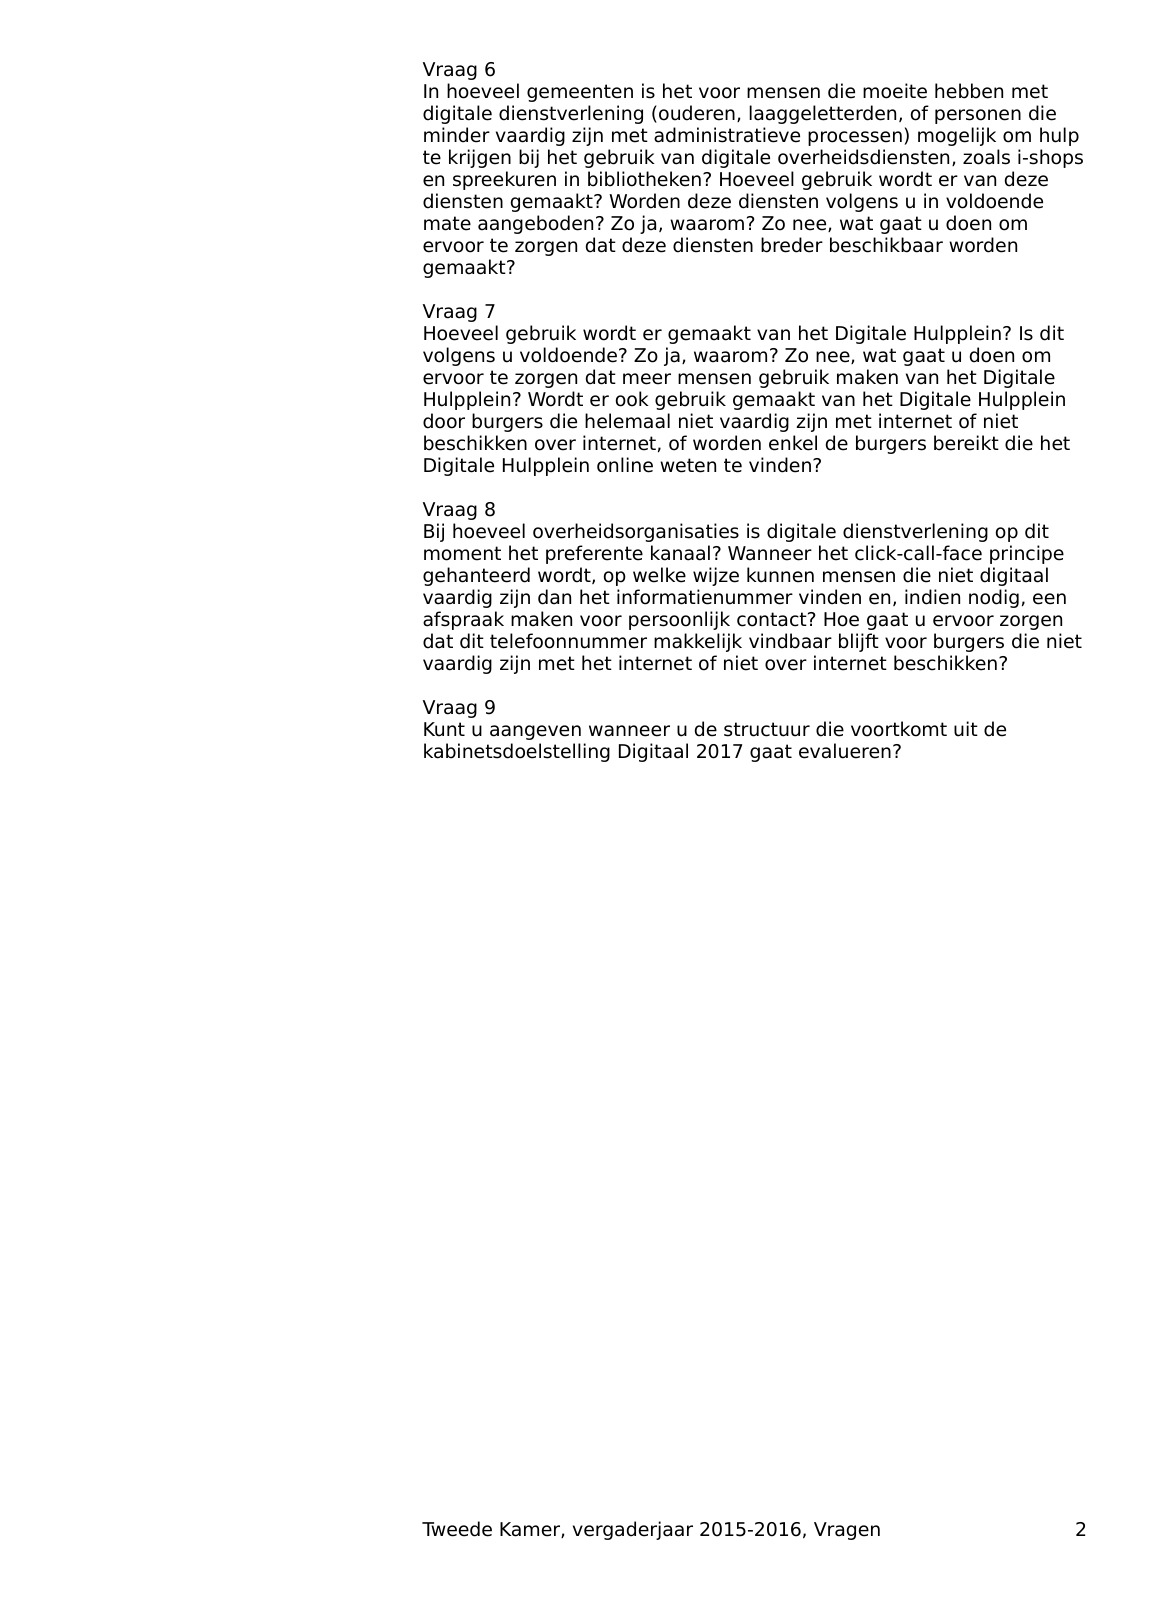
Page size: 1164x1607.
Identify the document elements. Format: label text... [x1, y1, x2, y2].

text Vraag 7 [422, 301, 1087, 323]
text Vraag 6 [422, 59, 1087, 81]
text Vraag 9 [422, 697, 1087, 719]
text In hoeveel gemeenten is het voor mensen die moeite hebben met digitale dienstverlening (ouderen, laaggeletterden, of personen die minder vaardig zijn met administratieve processen) mogelijk om hulp te krijgen bij het gebruik van digitale overheidsdiensten, zoals i-shops en spreekuren in bibliotheken? Hoeveel gebruik wordt er van deze diensten gemaakt? Worden deze diensten volgens u in voldoende mate aangeboden? Zo ja, waarom? Zo nee, wat gaat u doen om ervoor te zorgen dat deze diensten breder beschikbaar worden gemaakt? [422, 81, 1087, 279]
text Vraag 8 [422, 499, 1087, 521]
text Kunt u aangeven wanneer u de structuur die voortkomt uit de kabinetsdoelstelling Digitaal 2017 gaat evalueren? [422, 719, 1087, 763]
text Hoeveel gebruik wordt er gemaakt van het Digitale Hulpplein? Is dit volgens u voldoende? Zo ja, waarom? Zo nee, wat gaat u doen om ervoor te zorgen dat meer mensen gebruik maken van het Digitale Hulpplein? Wordt er ook gebruik gemaakt van het Digitale Hulpplein door burgers die helemaal niet vaardig zijn met internet of niet beschikken over internet, of worden enkel de burgers bereikt die het Digitale Hulpplein online weten te vinden? [422, 323, 1087, 477]
text Bij hoeveel overheidsorganisaties is digitale dienstverlening op dit moment het preferente kanaal? Wanneer het click-call-face principe gehanteerd wordt, op welke wijze kunnen mensen die niet digitaal vaardig zijn dan het informatienummer vinden en, indien nodig, een afspraak maken voor persoonlijk contact? Hoe gaat u ervoor zorgen dat dit telefoonnummer makkelijk vindbaar blijft voor burgers die niet vaardig zijn met het internet of niet over internet beschikken? [422, 521, 1087, 675]
